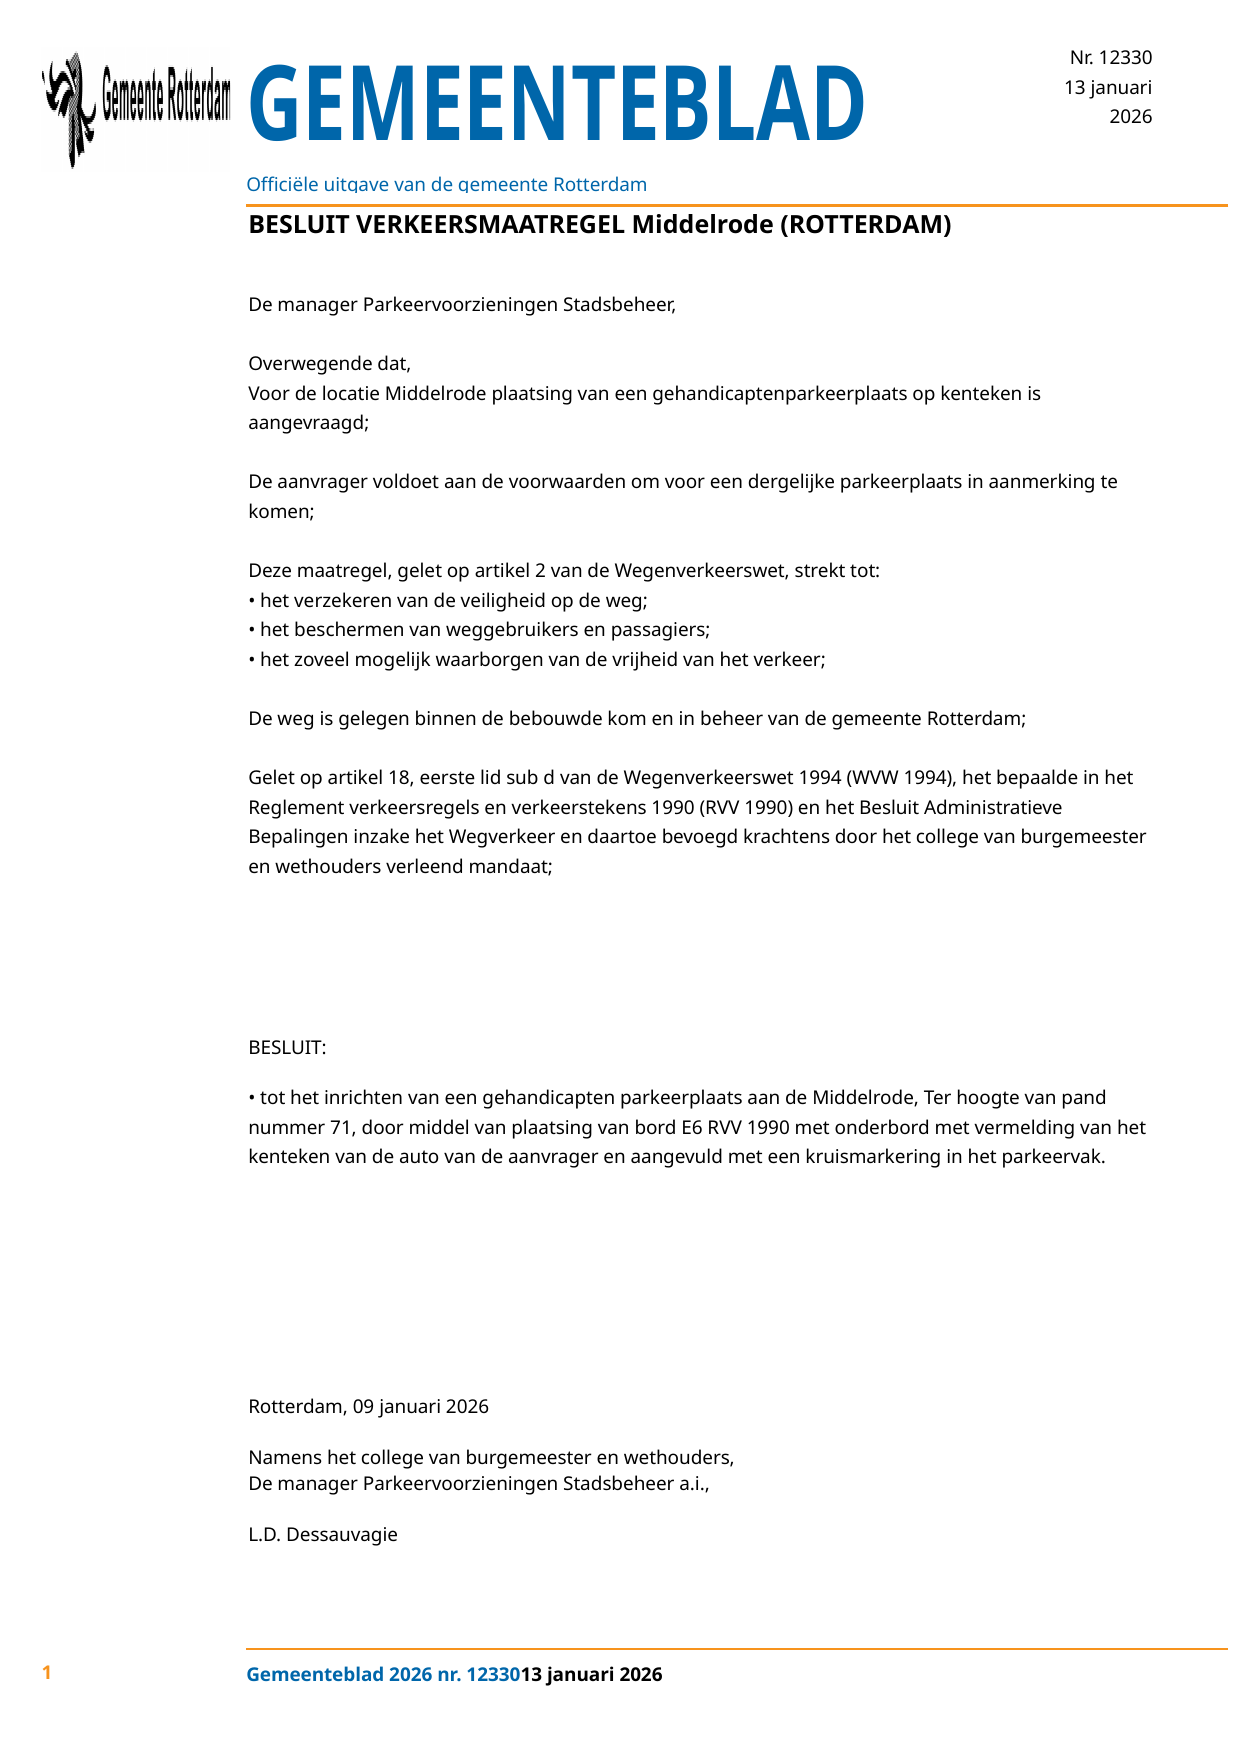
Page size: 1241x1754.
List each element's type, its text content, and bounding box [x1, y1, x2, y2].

text Rotterdam, 09 januari 2026 [248, 1393, 1152, 1419]
text Gelet op artikel 18, eerste lid sub d van de Wegenverkeerswet 1994 (WVW 1994), het bepaalde in het Reglement verkeersregels en verkeerstekens 1990 (RVV 1990) en het Besluit Administratieve Bepalingen inzake het Wegverkeer en daartoe bevoegd krachtens door het college van burgemeester en wethouders verleend mandaat; [248, 764, 1152, 879]
text Overwegende dat, [248, 350, 1152, 376]
text De weg is gelegen binnen de bebouwde kom en in beheer van de gemeente Rotterdam; [248, 705, 1152, 731]
text De manager Parkeervoorzieningen Stadsbeheer, [248, 291, 1152, 317]
picture [41, 47, 231, 172]
text • het zoveel mogelijk waarborgen van de vrijheid van het verkeer; [248, 646, 1152, 672]
text • het beschermen van weggebruikers en passagiers; [248, 616, 1152, 642]
text BESLUIT: [248, 1034, 1152, 1060]
text BESLUIT VERKEERSMAATREGEL Middelrode (ROTTERDAM) [248, 207, 1152, 241]
text Voor de locatie Middelrode plaatsing van een gehandicaptenparkeerplaats op kenteken is aangevraagd; [248, 380, 1152, 435]
text De aanvrager voldoet aan de voorwaarden om voor een dergelijke parkeerplaats in aanmerking te komen; [248, 468, 1152, 524]
text • het verzekeren van de veiligheid op de weg; [248, 587, 1152, 613]
text • tot het inrichten van een gehandicapten parkeerplaats aan de Middelrode, Ter hoogte van pand nummer 71, door middel van plaatsing van bord E6 RVV 1990 met onderbord met vermelding van het kenteken van de auto van de aanvrager en aangevuld met een kruismarkering in het parkeervak. [248, 1084, 1152, 1169]
text L.D. Dessauvagie [248, 1522, 1152, 1547]
text Namens het college van burgemeester en wethouders, [248, 1444, 1152, 1470]
text De manager Parkeervoorzieningen Stadsbeheer a.i., [248, 1470, 1152, 1496]
text Deze maatregel, gelet op artikel 2 van de Wegenverkeerswet, strekt tot: [248, 557, 1152, 583]
